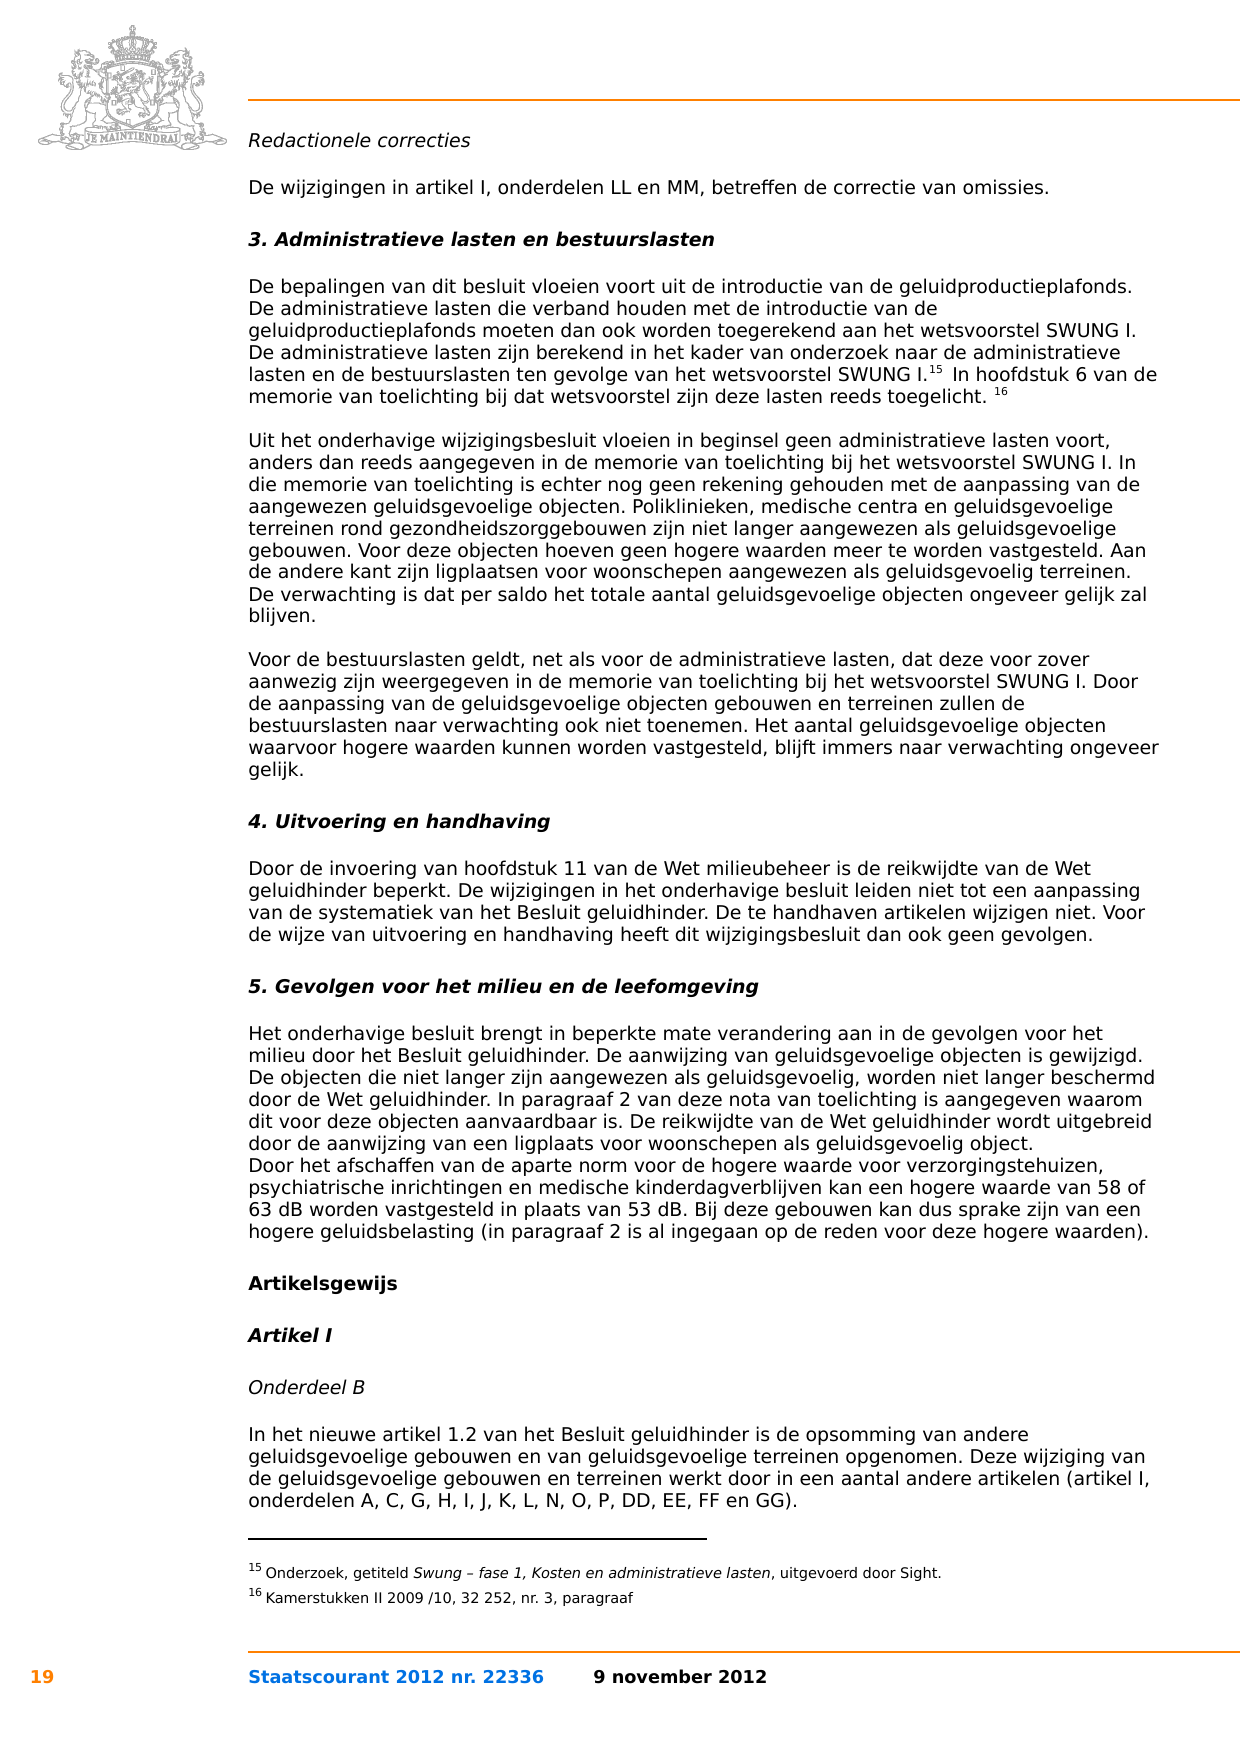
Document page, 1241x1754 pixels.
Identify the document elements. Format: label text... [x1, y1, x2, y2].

text Door het afschaffen van de aparte norm voor de hogere waarde voor verzorgingstehuizen, psychiatrische inrichtingen en medische kinderdagverblijven kan een hogere waarde van 58 of 63 dB worden vastgesteld in plaats van 53 dB. Bij deze gebouwen kan dus sprake zijn van een hogere geluidsbelasting (in paragraaf 2 is al ingegaan op de reden voor deze hogere waarden). [248, 1155, 1163, 1243]
text Uit het onderhavige wijzigingsbesluit vloeien in beginsel geen administratieve lasten voort, anders dan reeds aangegeven in de memorie van toelichting bij het wetsvoorstel SWUNG I. In die memorie van toelichting is echter nog geen rekening gehouden met de aanpassing van de aangewezen geluidsgevoelige objecten. Poliklinieken, medische centra en geluidsgevoelige terreinen rond gezondheidszorggebouwen zijn niet langer aangewezen als geluidsgevoelige gebouwen. Voor deze objecten hoeven geen hogere waarden meer te worden vastgesteld. Aan de andere kant zijn ligplaatsen voor woonschepen aangewezen als geluidsgevoelig terreinen. De verwachting is dat per saldo het totale aantal geluidsgevoelige objecten ongeveer gelijk zal blijven. [248, 429, 1163, 627]
subtitle 4. Uitvoering en handhaving [248, 811, 1163, 833]
text De wijzigingen in artikel I, onderdelen LL en MM, betreffen de correctie van omissies. [248, 177, 1163, 199]
text Door de invoering van hoofdstuk 11 van de Wet milieubeheer is de reikwijdte van de Wet geluidhinder beperkt. De wijzigingen in het onderhavige besluit leiden niet tot een aanpassing van de systematiek van het Besluit geluidhinder. De te handhaven artikelen wijzigen niet. Voor de wijze van uitvoering en handhaving heeft dit wijzigingsbesluit dan ook geen gevolgen. [248, 858, 1163, 946]
subtitle Artikel I [248, 1325, 1163, 1347]
text Voor de bestuurslasten geldt, net als voor de administratieve lasten, dat deze voor zover aanwezig zijn weergegeven in de memorie van toelichting bij het wetsvoorstel SWUNG I. Door de aanpassing van de geluidsgevoelige objecten gebouwen en terreinen zullen de bestuurslasten naar verwachting ook niet toenemen. Het aantal geluidsgevoelige objecten waarvoor hogere waarden kunnen worden vastgesteld, blijft immers naar verwachting ongeveer gelijk. [248, 649, 1163, 781]
text Onderzoek, getiteld Swung – fase 1, Kosten en administratieve lasten, uitgevoerd door Sight. [248, 1561, 1163, 1583]
subtitle Redactionele correcties [248, 130, 1163, 152]
subtitle 3. Administratieve lasten en bestuurslasten [248, 229, 1163, 251]
subtitle 5. Gevolgen voor het milieu en de leefomgeving [248, 976, 1163, 998]
text In het nieuwe artikel 1.2 van het Besluit geluidhinder is de opsomming van andere geluidsgevoelige gebouwen en van geluidsgevoelige terreinen opgenomen. Deze wijziging van de geluidsgevoelige gebouwen en terreinen werkt door in een aantal andere artikelen (artikel I, onderdelen A, C, G, H, I, J, K, L, N, O, P, DD, EE, FF en GG). [248, 1424, 1163, 1512]
subtitle Onderdeel B [248, 1377, 1163, 1399]
picture [38, 25, 227, 150]
text Kamerstukken II 2009 /10, 32 252, nr. 3, paragraaf [248, 1586, 1163, 1608]
text Het onderhavige besluit brengt in beperkte mate verandering aan in de gevolgen voor het milieu door het Besluit geluidhinder. De aanwijzing van geluidsgevoelige objecten is gewijzigd. De objecten die niet langer zijn aangewezen als geluidsgevoelig, worden niet langer beschermd door de Wet geluidhinder. In paragraaf 2 van deze nota van toelichting is aangegeven waarom dit voor deze objecten aanvaardbaar is. De reikwijdte van de Wet geluidhinder wordt uitgebreid door de aanwijzing van een ligplaats voor woonschepen als geluidsgevoelig object. [248, 1023, 1163, 1155]
text De bepalingen van dit besluit vloeien voort uit de introductie van de geluidproductieplafonds. De administratieve lasten die verband houden met de introductie van de geluidproductieplafonds moeten dan ook worden toegerekend aan het wetsvoorstel SWUNG I. De administratieve lasten zijn berekend in het kader van onderzoek naar de administratieve lasten en de bestuurslasten ten gevolge van het wetsvoorstel SWUNG I. In hoofdstuk 6 van de memorie van toelichting bij dat wetsvoorstel zijn deze lasten reeds toegelicht. [248, 276, 1163, 408]
subtitle Artikelsgewijs [248, 1273, 1163, 1295]
